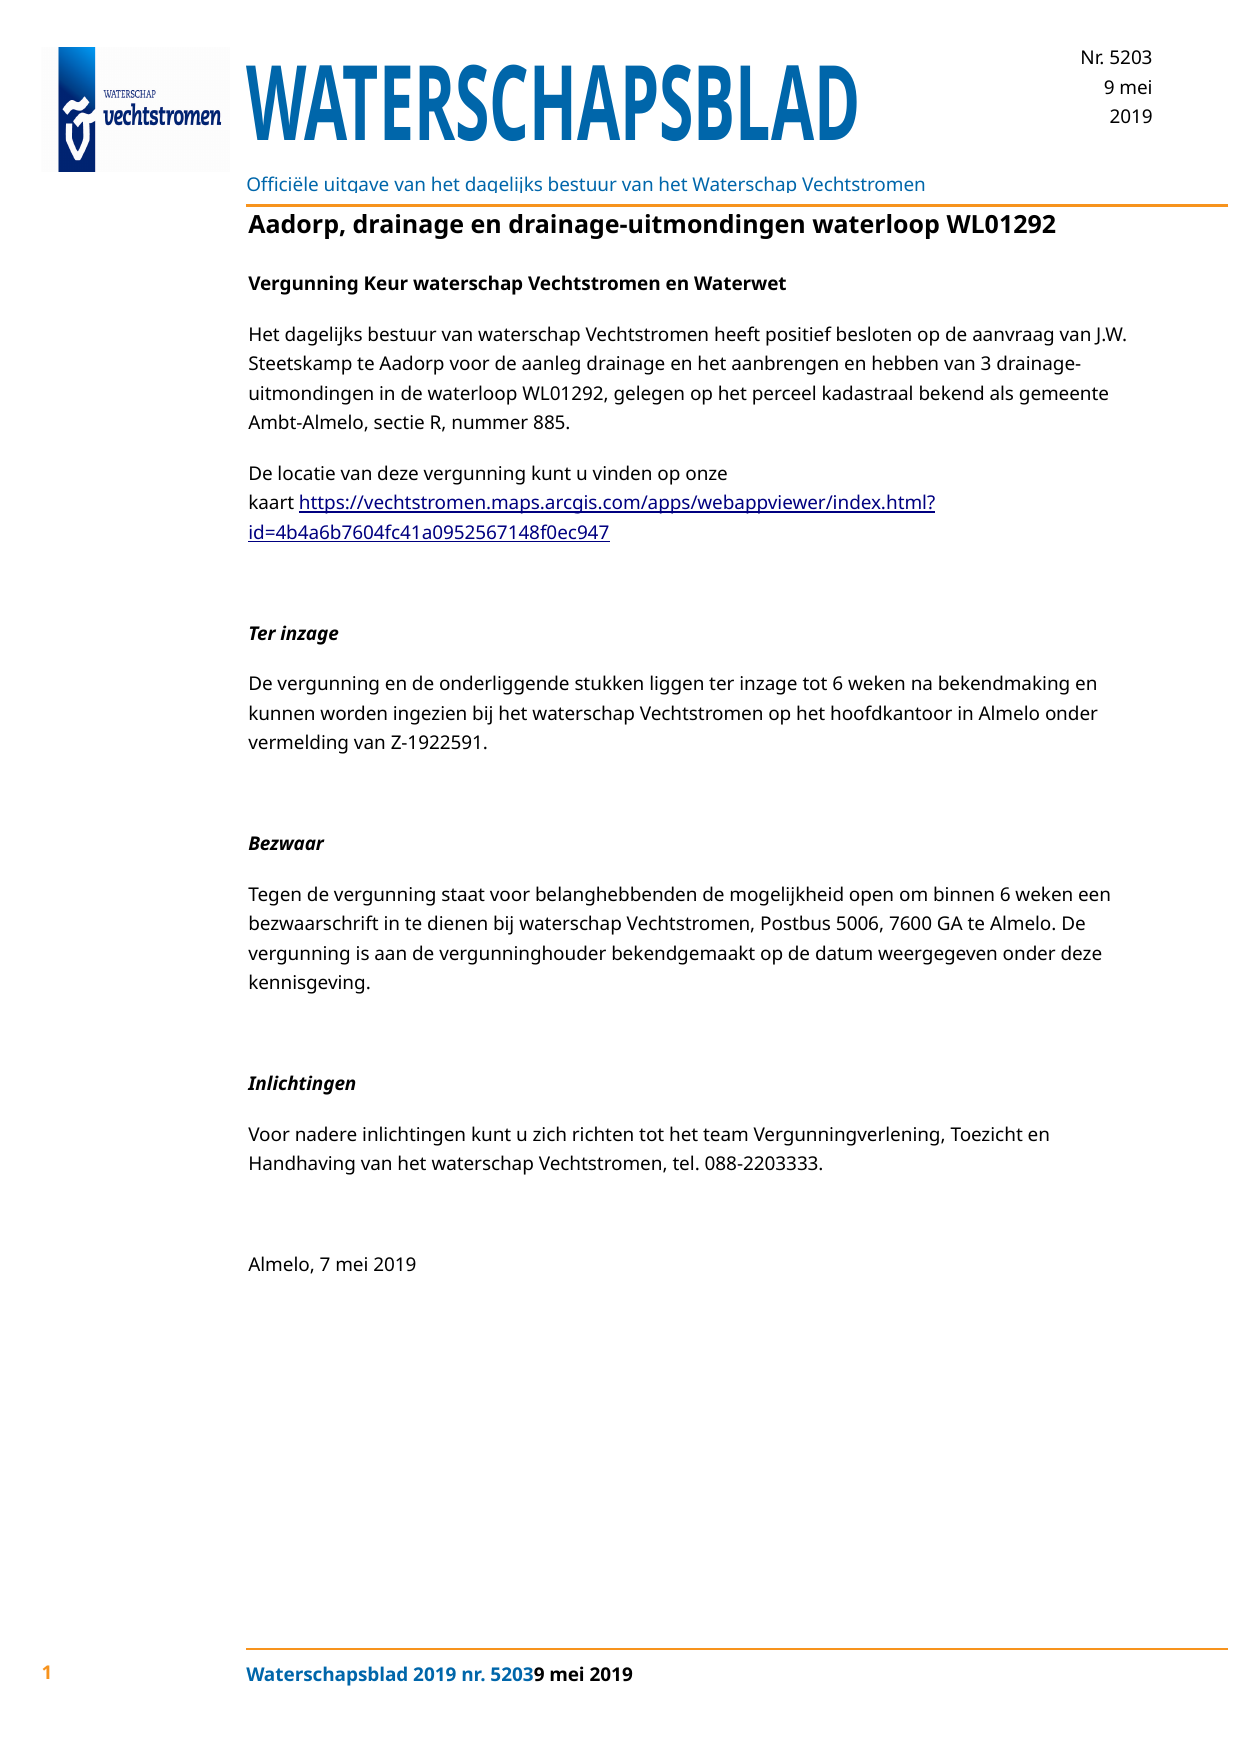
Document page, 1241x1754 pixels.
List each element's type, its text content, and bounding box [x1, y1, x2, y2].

text De vergunning en de onderliggende stukken liggen ter inzage tot 6 weken na bekendmaking en kunnen worden ingezien bij het waterschap Vechtstromen op het hoofdkantoor in Almelo onder vermelding van Z-1922591. [248, 670, 1152, 755]
picture [41, 47, 231, 172]
text Almelo, 7 mei 2019 [248, 1251, 1152, 1277]
text Ter inzage [248, 620, 1152, 646]
text Inlichtingen [248, 1070, 1152, 1096]
text De locatie van deze vergunning kunt u vinden op onze kaart https://vechtstromen.maps.arcgis.com/apps/webappviewer/index.html?id=4b4a6b7604fc41a0952567148f0ec947 [248, 460, 1152, 545]
text Bezwaar [248, 830, 1152, 856]
text Tegen de vergunning staat voor belanghebbenden de mogelijkheid open om binnen 6 weken een bezwaarschrift in te dienen bij waterschap Vechtstromen, Postbus 5006, 7600 GA te Almelo. De vergunning is aan de vergunninghouder bekendgemaakt op de datum weergegeven onder deze kennisgeving. [248, 881, 1152, 995]
text Het dagelijks bestuur van waterschap Vechtstromen heeft positief besloten op de aanvraag van J.W. Steetskamp te Aadorp voor de aanleg drainage en het aanbrengen en hebben van 3 drainage-uitmondingen in de waterloop WL01292, gelegen op het perceel kadastraal bekend als gemeente Ambt-Almelo, sectie R, nummer 885. [248, 321, 1152, 435]
text Vergunning Keur waterschap Vechtstromen en Waterwet [248, 270, 1152, 296]
text Voor nadere inlichtingen kunt u zich richten tot het team Vergunningverlening, Toezicht en Handhaving van het waterschap Vechtstromen, tel. 088-2203333. [248, 1121, 1152, 1176]
text Aadorp, drainage en drainage-uitmondingen waterloop WL01292 [248, 207, 1152, 241]
